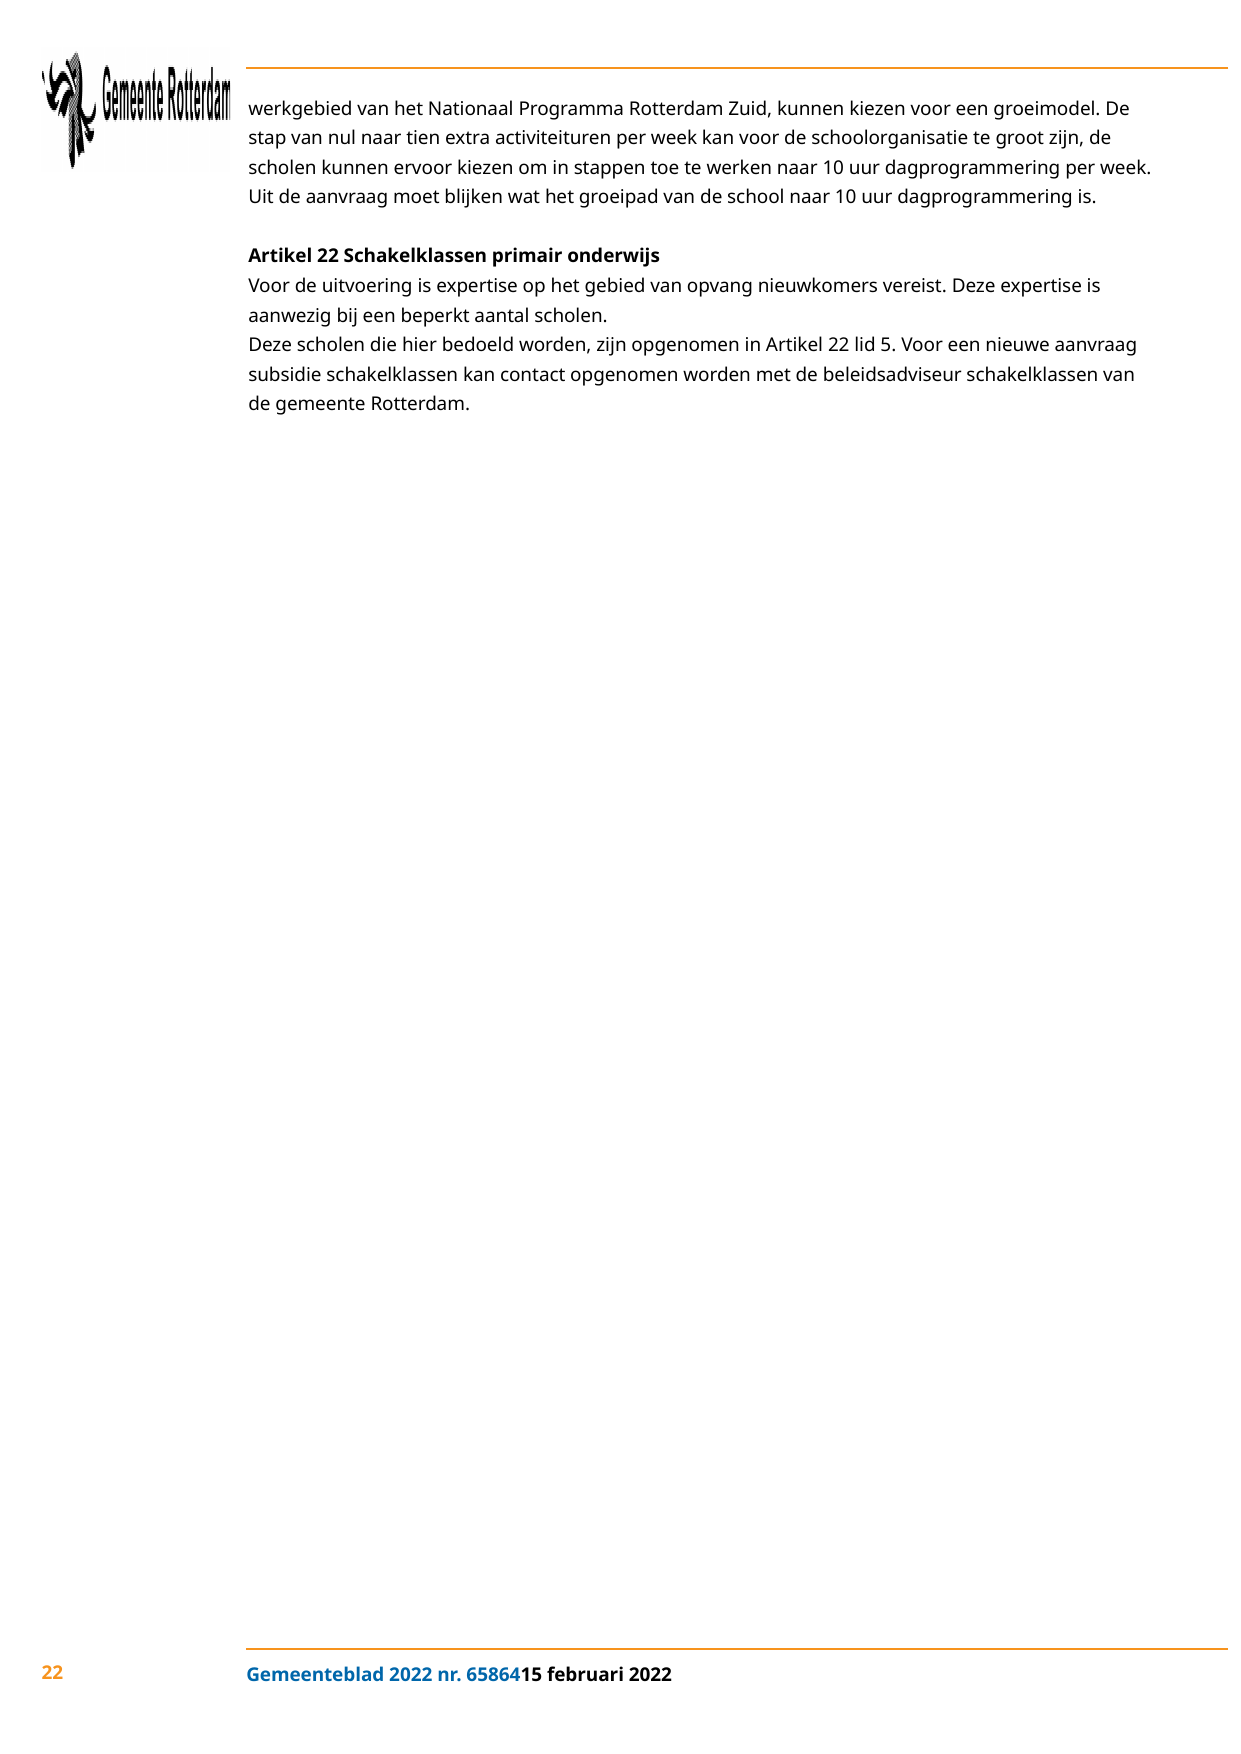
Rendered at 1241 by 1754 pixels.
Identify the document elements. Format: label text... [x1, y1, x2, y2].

text werkgebied van het Nationaal Programma Rotterdam Zuid, kunnen kiezen voor een groeimodel. De stap van nul naar tien extra activiteituren per week kan voor de schoolorganisatie te groot zijn, de scholen kunnen ervoor kiezen om in stappen toe te werken naar 10 uur dagprogrammering per week. Uit de aanvraag moet blijken wat het groeipad van de school naar 10 uur dagprogrammering is. [248, 95, 1152, 209]
text Voor de uitvoering is expertise op het gebied van opvang nieuwkomers vereist. Deze expertise is aanwezig bij een beperkt aantal scholen. [248, 272, 1152, 328]
text Deze scholen die hier bedoeld worden, zijn opgenomen in Artikel 22 lid 5. Voor een nieuwe aanvraag subsidie schakelklassen kan contact opgenomen worden met de beleidsadviseur schakelklassen van de gemeente Rotterdam. [248, 331, 1152, 416]
picture [41, 47, 231, 172]
text Artikel 22 Schakelklassen primair onderwijs [248, 243, 1152, 268]
